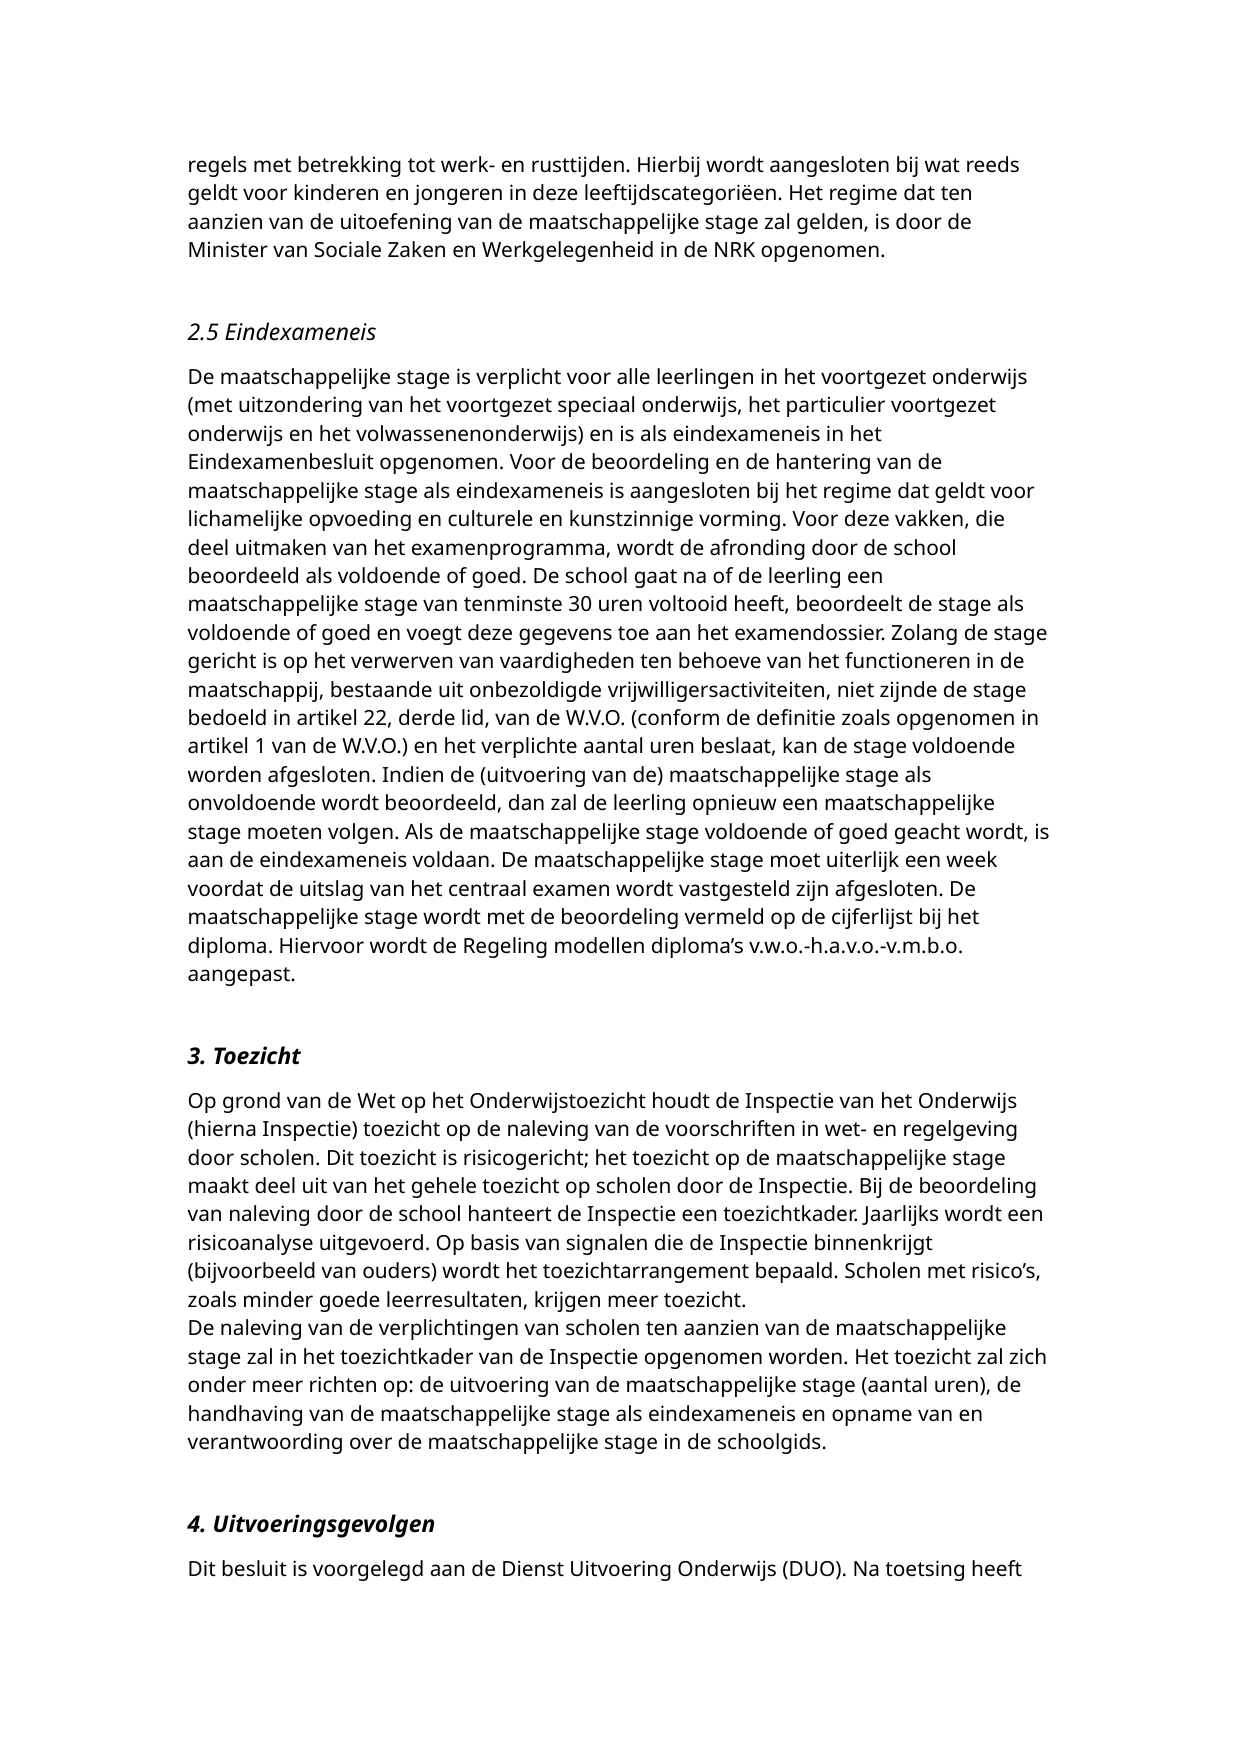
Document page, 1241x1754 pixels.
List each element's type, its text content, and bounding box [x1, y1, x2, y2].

text Op grond van de Wet op het Onderwijstoezicht houdt de Inspectie van het Onderwijs (hierna Inspectie) toezicht op de naleving van de voorschriften in wet- en regelgeving door scholen. Dit toezicht is risicogericht; het toezicht op de maatschappelijke stage maakt deel uit van het gehele toezicht op scholen door de Inspectie. Bij de beoordeling van naleving door de school hanteert de Inspectie een toezichtkader. Jaarlijks wordt een risicoanalyse uitgevoerd. Op basis van signalen die de Inspectie binnenkrijgt (bijvoorbeeld van ouders) wordt het toezichtarrangement bepaald. Scholen met risico’s, zoals minder goede leerresultaten, krijgen meer toezicht. [187, 1086, 1053, 1313]
text Dit besluit is voorgelegd aan de Dienst Uitvoering Onderwijs (DUO). Na toetsing heeft [187, 1554, 1053, 1583]
subtitle 4. Uitvoeringsgevolgen [187, 1508, 1053, 1539]
subtitle 2.5 Eindexameneis [187, 316, 1053, 347]
text De naleving van de verplichtingen van scholen ten aanzien van de maatschappelijke stage zal in het toezichtkader van de Inspectie opgenomen worden. Het toezicht zal zich onder meer richten op: de uitvoering van de maatschappelijke stage (aantal uren), de handhaving van de maatschappelijke stage als eindexameneis en opname van en verantwoording over de maatschappelijke stage in de schoolgids. [187, 1313, 1053, 1456]
text regels met betrekking tot werk- en rusttijden. Hierbij wordt aangesloten bij wat reeds geldt voor kinderen en jongeren in deze leeftijdscategoriëen. Het regime dat ten aanzien van de uitoefening van de maatschappelijke stage zal gelden, is door de Minister van Sociale Zaken en Werkgelegenheid in de NRK opgenomen. [187, 150, 1053, 264]
text De maatschappelijke stage is verplicht voor alle leerlingen in het voortgezet onderwijs (met uitzondering van het voortgezet speciaal onderwijs, het particulier voortgezet onderwijs en het volwassenenonderwijs) en is als eindexameneis in het Eindexamenbesluit opgenomen. Voor de beoordeling en de hantering van de maatschappelijke stage als eindexameneis is aangesloten bij het regime dat geldt voor lichamelijke opvoeding en culturele en kunstzinnige vorming. Voor deze vakken, die deel uitmaken van het examenprogramma, wordt de afronding door de school beoordeeld als voldoende of goed. De school gaat na of de leerling een maatschappelijke stage van tenminste 30 uren voltooid heeft, beoordeelt de stage als voldoende of goed en voegt deze gegevens toe aan het examendossier. Zolang de stage gericht is op het verwerven van vaardigheden ten behoeve van het functioneren in de maatschappij, bestaande uit onbezoldigde vrijwilligersactiviteiten, niet zijnde de stage bedoeld in artikel 22, derde lid, van de W.V.O. (conform de definitie zoals opgenomen in artikel 1 van de W.V.O.) en het verplichte aantal uren beslaat, kan de stage voldoende worden afgesloten. Indien de (uitvoering van de) maatschappelijke stage als onvoldoende wordt beoordeeld, dan zal de leerling opnieuw een maatschappelijke stage moeten volgen. Als de maatschappelijke stage voldoende of goed geacht wordt, is aan de eindexameneis voldaan. De maatschappelijke stage moet uiterlijk een week voordat de uitslag van het centraal examen wordt vastgesteld zijn afgesloten. De maatschappelijke stage wordt met de beoordeling vermeld op de cijferlijst bij het diploma. Hiervoor wordt de Regeling modellen diploma’s v.w.o.-h.a.v.o.-v.m.b.o. aangepast. [187, 362, 1053, 988]
subtitle 3. Toezicht [187, 1039, 1053, 1071]
